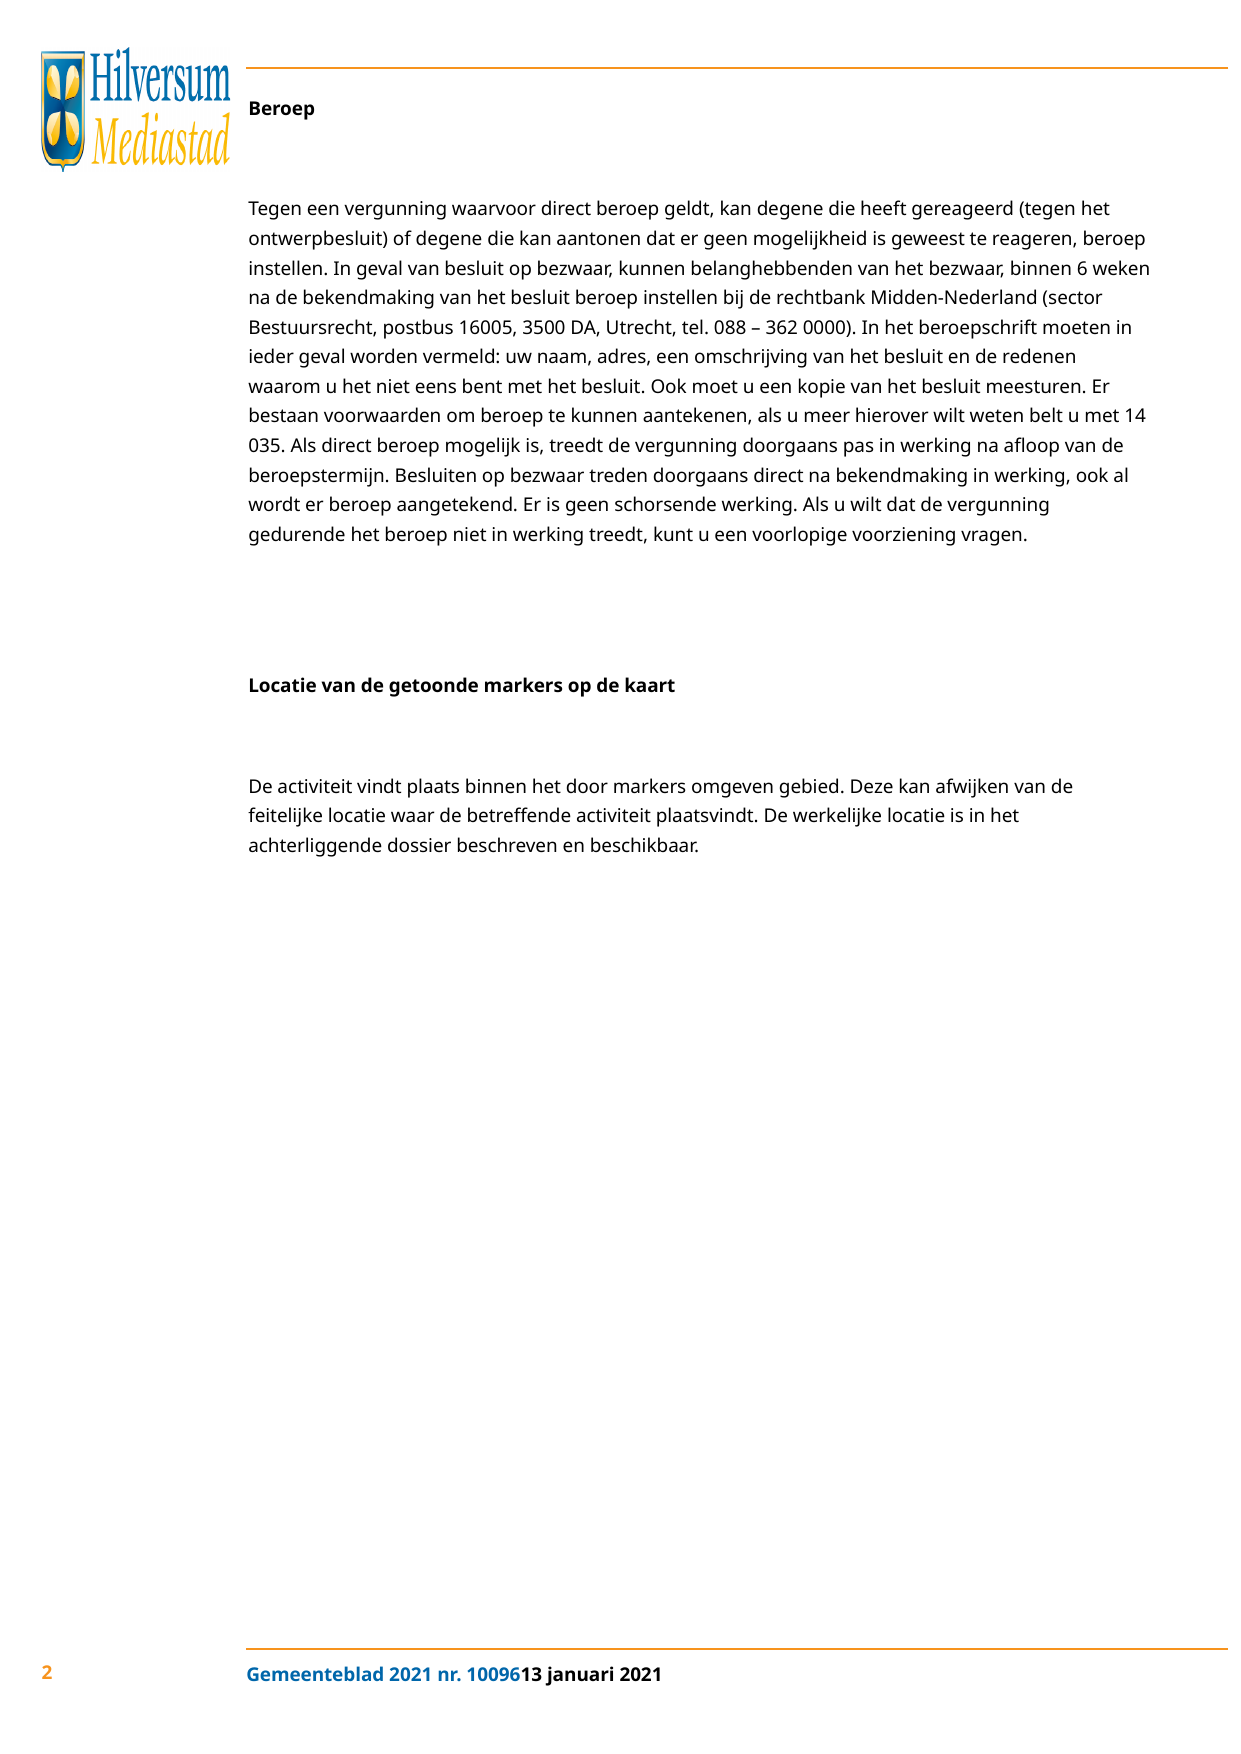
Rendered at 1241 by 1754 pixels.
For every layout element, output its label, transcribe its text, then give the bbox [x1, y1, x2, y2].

picture [41, 47, 231, 172]
text Tegen een vergunning waarvoor direct beroep geldt, kan degene die heeft gereageerd (tegen het ontwerpbesluit) of degene die kan aantonen dat er geen mogelijkheid is geweest te reageren, beroep instellen. In geval van besluit op bezwaar, kunnen belanghebbenden van het bezwaar, binnen 6 weken na de bekendmaking van het besluit beroep instellen bij de rechtbank Midden-Nederland (sector Bestuursrecht, postbus 16005, 3500 DA, Utrecht, tel. 088 – 362 0000). In het beroepschrift moeten in ieder geval worden vermeld: uw naam, adres, een omschrijving van het besluit en de redenen waarom u het niet eens bent met het besluit. Ook moet u een kopie van het besluit meesturen. Er bestaan voorwaarden om beroep te kunnen aantekenen, als u meer hierover wilt weten belt u met 14 035. Als direct beroep mogelijk is, treedt de vergunning doorgaans pas in werking na afloop van de beroepstermijn. Besluiten op bezwaar treden doorgaans direct na bekendmaking in werking, ook al wordt er beroep aangetekend. Er is geen schorsende werking. Als u wilt dat de vergunning gedurende het beroep niet in werking treedt, kunt u een voorlopige voorziening vragen. [248, 196, 1152, 547]
text Beroep [248, 95, 1152, 121]
text De activiteit vindt plaats binnen het door markers omgeven gebied. Deze kan afwijken van de feitelijke locatie waar de betreffende activiteit plaatsvindt. De werkelijke locatie is in het achterliggende dossier beschreven en beschikbaar. [248, 773, 1152, 858]
text Locatie van de getoonde markers op de kaart [248, 672, 1152, 698]
